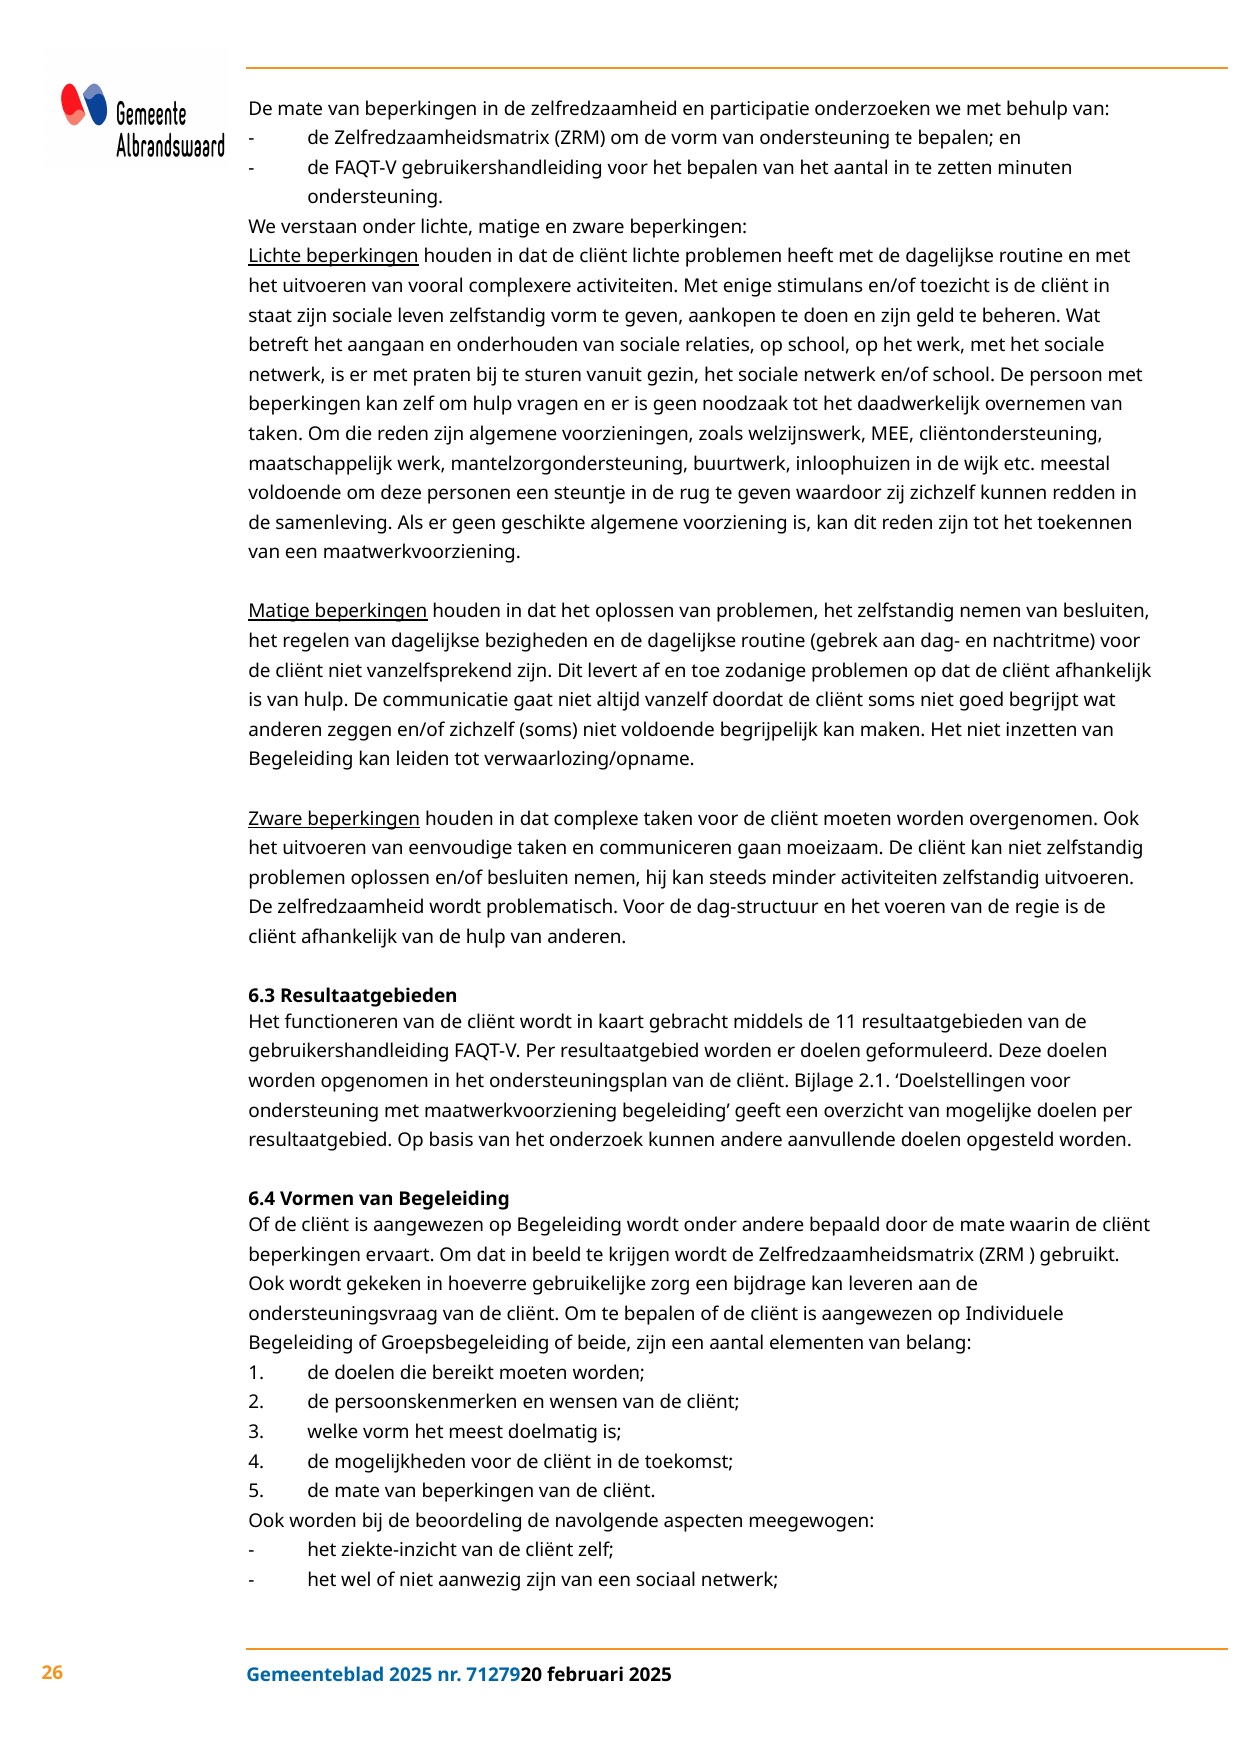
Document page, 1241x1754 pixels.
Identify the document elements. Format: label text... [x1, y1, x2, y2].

list de persoonskenmerken en wensen van de cliënt; [248, 1389, 1152, 1414]
text Of de cliënt is aangewezen op Begeleiding wordt onder andere bepaald door de mate waarin de cliënt beperkingen ervaart. Om dat in beeld te krijgen wordt de Zelfredzaamheidsmatrix (ZRM ) gebruikt. Ook wordt gekeken in hoeverre gebruikelijke zorg een bijdrage kan leveren aan de ondersteuningsvraag van de cliënt. Om te bepalen of de cliënt is aangewezen op Individuele Begeleiding of Groepsbegeleiding of beide, zijn een aantal elementen van belang: [248, 1211, 1152, 1355]
text Zware beperkingen houden in dat complexe taken voor de cliënt moeten worden overgenomen. Ook het uitvoeren van eenvoudige taken en communiceren gaan moeizaam. De cliënt kan niet zelfstandig problemen oplossen en/of besluiten nemen, hij kan steeds minder activiteiten zelfstandig uitvoeren. De zelfredzaamheid wordt problematisch. Voor de dag-structuur en het voeren van de regie is de cliënt afhankelijk van de hulp van anderen. [248, 805, 1152, 949]
text Lichte beperkingen houden in dat de cliënt lichte problemen heeft met de dagelijkse routine en met het uitvoeren van vooral complexere activiteiten. Met enige stimulans en/of toezicht is de cliënt in staat zijn sociale leven zelfstandig vorm te geven, aankopen te doen en zijn geld te beheren. Wat betreft het aangaan en onderhouden van sociale relaties, op school, op het werk, met het sociale netwerk, is er met praten bij te sturen vanuit gezin, het sociale netwerk en/of school. De persoon met beperkingen kan zelf om hulp vragen en er is geen noodzaak tot het daadwerkelijk overnemen van taken. Om die reden zijn algemene voorzieningen, zoals welzijnswerk, MEE, cliëntondersteuning, maatschappelijk werk, mantelzorgondersteuning, buurtwerk, inloophuizen in de wijk etc. meestal voldoende om deze personen een steuntje in de rug te geven waardoor zij zichzelf kunnen redden in de samenleving. Als er geen geschikte algemene voorziening is, kan dit reden zijn tot het toekennen van een maatwerkvoorziening. [248, 243, 1152, 564]
text De mate van beperkingen in de zelfredzaamheid en participatie onderzoeken we met behulp van: [248, 95, 1152, 121]
text Matige beperkingen houden in dat het oplossen van problemen, het zelfstandig nemen van besluiten, het regelen van dagelijkse bezigheden en de dagelijkse routine (gebrek aan dag- en nachtritme) voor de cliënt niet vanzelfsprekend zijn. Dit levert af en toe zodanige problemen op dat de cliënt afhankelijk is van hulp. De communicatie gaat niet altijd vanzelf doordat de cliënt soms niet goed begrijpt wat anderen zeggen en/of zichzelf (soms) niet voldoende begrijpelijk kan maken. Het niet inzetten van Begeleiding kan leiden tot verwaarlozing/opname. [248, 598, 1152, 771]
picture [41, 47, 231, 172]
list het wel of niet aanwezig zijn van een sociaal netwerk; [248, 1566, 1152, 1592]
list het ziekte-inzicht van de cliënt zelf; [248, 1537, 1152, 1562]
text Het functioneren van de cliënt wordt in kaart gebracht middels de 11 resultaatgebieden van de gebruikershandleiding FAQT-V. Per resultaatgebied worden er doelen geformuleerd. Deze doelen worden opgenomen in het ondersteuningsplan van de cliënt. Bijlage 2.1. ‘Doelstellingen voor ondersteuning met maatwerkvoorziening begeleiding’ geeft een overzicht van mogelijke doelen per resultaatgebied. Op basis van het onderzoek kunnen andere aanvullende doelen opgesteld worden. [248, 1008, 1152, 1152]
text Ook worden bij de beoordeling de navolgende aspecten meegewogen: [248, 1507, 1152, 1533]
list de mogelijkheden voor de cliënt in de toekomst; [248, 1448, 1152, 1474]
list de Zelfredzaamheidsmatrix (ZRM) om de vorm van ondersteuning te bepalen; en [248, 124, 1152, 150]
text 6.4 Vormen van Begeleiding [248, 1186, 1152, 1211]
list welke vorm het meest doelmatig is; [248, 1418, 1152, 1444]
list de mate van beperkingen van de cliënt. [248, 1477, 1152, 1503]
list de doelen die bereikt moeten worden; [248, 1359, 1152, 1385]
text We verstaan onder lichte, matige en zware beperkingen: [248, 213, 1152, 239]
text 6.3 Resultaatgebieden [248, 982, 1152, 1008]
list de FAQT-V gebruikershandleiding voor het bepalen van het aantal in te zetten minuten ondersteuning. [248, 154, 1152, 209]
